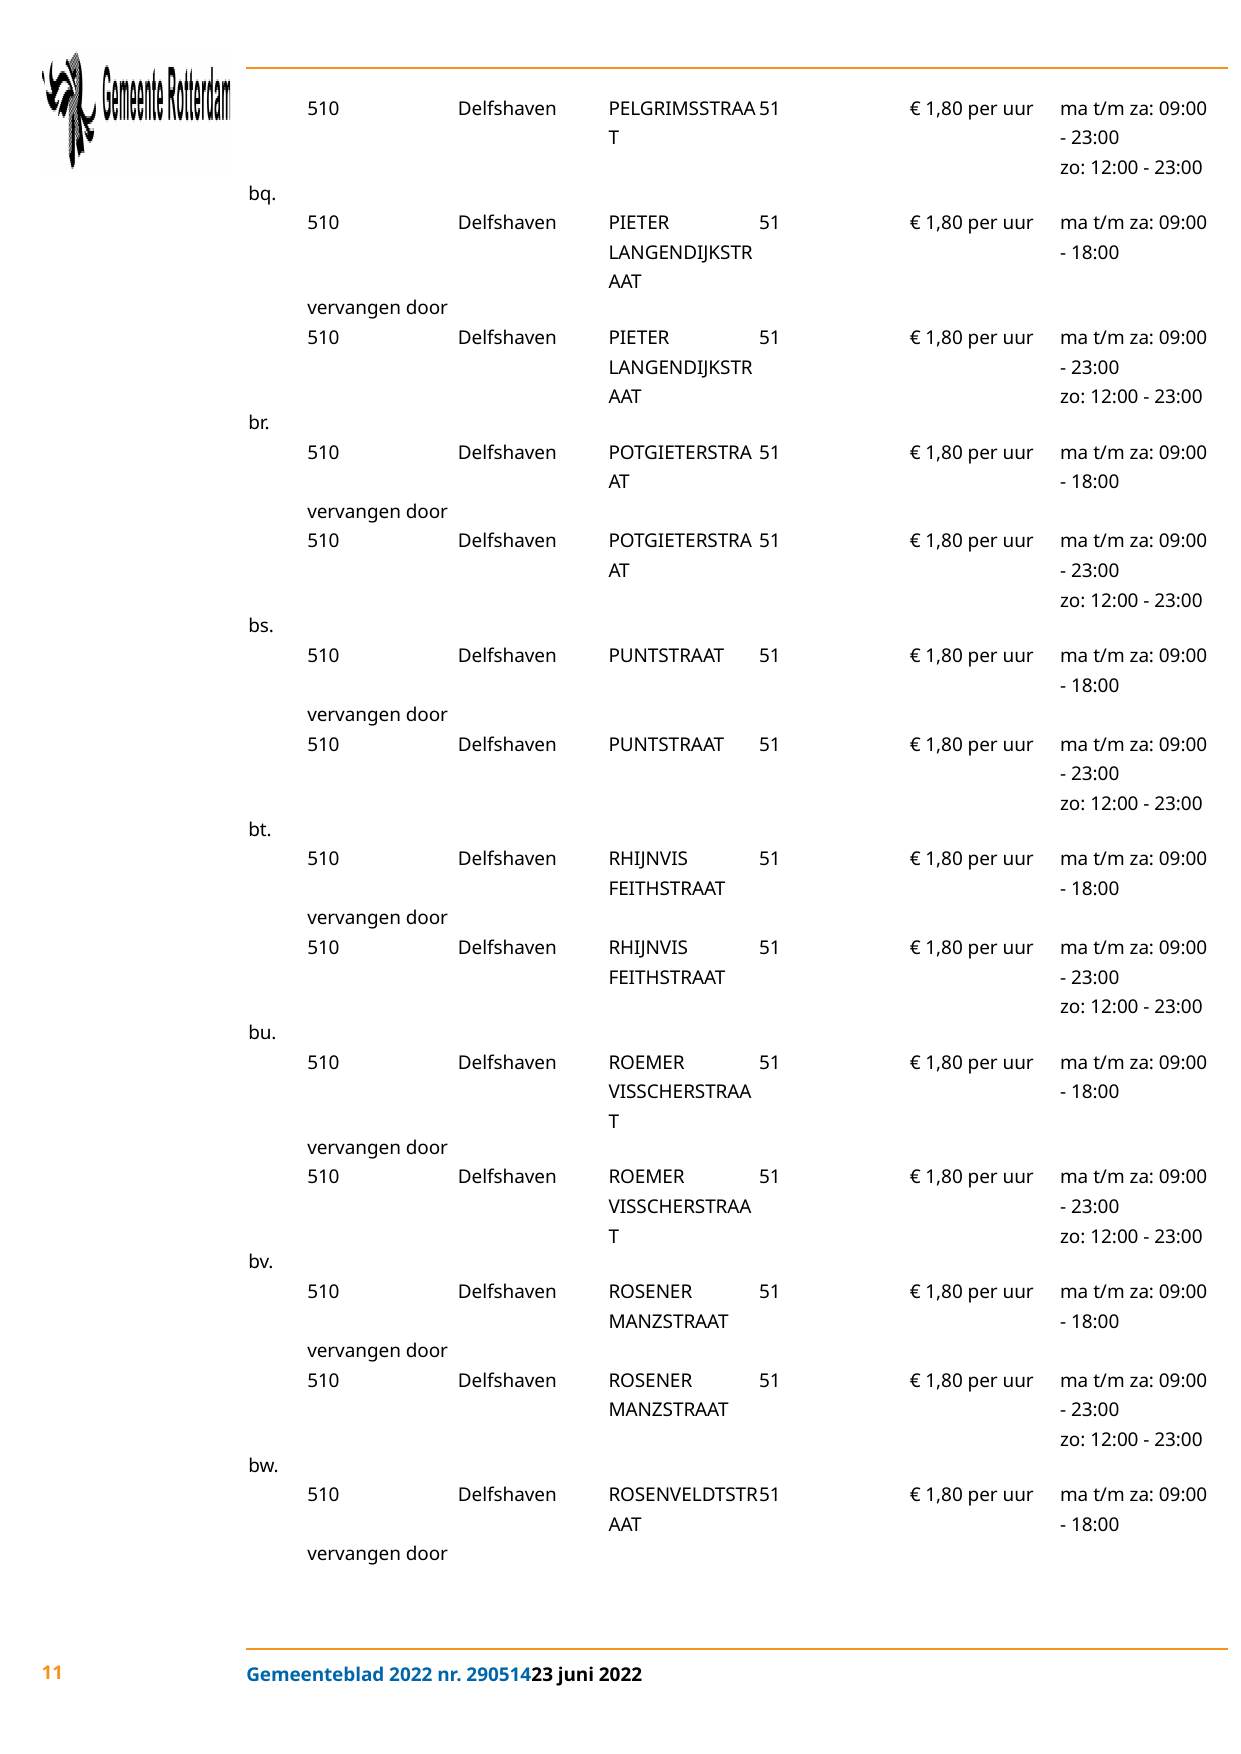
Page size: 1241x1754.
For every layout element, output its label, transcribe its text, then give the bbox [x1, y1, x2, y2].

table_header 510 [307, 731, 458, 816]
table_header ROEMER VISSCHERSTRAAT [608, 1049, 759, 1134]
table_header 510 [307, 1164, 458, 1248]
table_header € 1,80 per uur [910, 846, 1060, 901]
table_header € 1,80 per uur [910, 1049, 1060, 1134]
table_header ROSENVELDTSTRAAT [608, 1482, 759, 1537]
table_header Delfshaven [458, 1367, 608, 1452]
table_header 510 [307, 642, 458, 698]
table_header 510 [307, 95, 458, 180]
table_header 510 [307, 846, 458, 901]
table_header RHIJNVIS FEITHSTRAAT [608, 846, 759, 901]
table_header 510 [307, 439, 458, 494]
table_header € 1,80 per uur [910, 324, 1060, 409]
table_header PUNTSTRAAT [608, 642, 759, 698]
table_header ma t/m za: 09:00 - 18:00 [1060, 1049, 1211, 1134]
table_header ma t/m za: 09:00 - 23:00 zo: 12:00 - 23:00 [1060, 528, 1211, 612]
table_header ma t/m za: 09:00 - 23:00 zo: 12:00 - 23:00 [1060, 324, 1211, 409]
table_header POTGIETERSTRAAT [608, 528, 759, 612]
table_header € 1,80 per uur [910, 642, 1060, 698]
table_header 510 [307, 1482, 458, 1537]
table_header ma t/m za: 09:00 - 23:00 zo: 12:00 - 23:00 [1060, 1367, 1211, 1452]
table_header € 1,80 per uur [910, 210, 1060, 294]
table_header € 1,80 per uur [910, 731, 1060, 816]
table_header Delfshaven [458, 1164, 608, 1248]
table_header ma t/m za: 09:00 - 23:00 zo: 12:00 - 23:00 [1060, 95, 1211, 180]
picture [41, 47, 231, 172]
table_header Delfshaven [458, 846, 608, 901]
list vervangen door [248, 1337, 1152, 1363]
table_header Delfshaven [458, 528, 608, 612]
list vervangen door [248, 904, 1152, 930]
table_header ma t/m za: 09:00 - 23:00 zo: 12:00 - 23:00 [1060, 1164, 1211, 1248]
table_header 510 [307, 324, 458, 409]
table_header Delfshaven [458, 95, 608, 180]
table_header PIETER LANGENDIJKSTRAAT [608, 210, 759, 294]
table_header 51 [759, 642, 909, 698]
list vervangen door [248, 701, 1152, 727]
table_header ROSENER MANZSTRAAT [608, 1278, 759, 1334]
table_header Delfshaven [458, 731, 608, 816]
table_header € 1,80 per uur [910, 439, 1060, 494]
table_header Delfshaven [458, 1049, 608, 1134]
table_header RHIJNVIS FEITHSTRAAT [608, 934, 759, 1019]
table_header 51 [759, 1278, 909, 1334]
table_header POTGIETERSTRAAT [608, 439, 759, 494]
table_header ma t/m za: 09:00 - 18:00 [1060, 439, 1211, 494]
table_header 510 [307, 934, 458, 1019]
table_header 510 [307, 1278, 458, 1334]
list vervangen door [248, 294, 1152, 320]
table_header Delfshaven [458, 210, 608, 294]
table_header 510 [307, 1049, 458, 1134]
table_header € 1,80 per uur [910, 1367, 1060, 1452]
table_header 510 [307, 210, 458, 294]
table_header Delfshaven [458, 324, 608, 409]
table_header 51 [759, 439, 909, 494]
table_header ROSENER MANZSTRAAT [608, 1367, 759, 1452]
table_header 51 [759, 846, 909, 901]
table_header 510 [307, 1367, 458, 1452]
list vervangen door [248, 498, 1152, 524]
table_header ma t/m za: 09:00 - 18:00 [1060, 642, 1211, 698]
table_header Delfshaven [458, 1278, 608, 1334]
table_header 510 [307, 528, 458, 612]
table_header ROEMER VISSCHERSTRAAT [608, 1164, 759, 1248]
table_header ma t/m za: 09:00 - 18:00 [1060, 210, 1211, 294]
table_header Delfshaven [458, 934, 608, 1019]
table_header 51 [759, 1164, 909, 1248]
table_header 51 [759, 210, 909, 294]
table_header 51 [759, 528, 909, 612]
list vervangen door [248, 1134, 1152, 1160]
table_header € 1,80 per uur [910, 1278, 1060, 1334]
table_header PELGRIMSSTRAAT [608, 95, 759, 180]
table_header Delfshaven [458, 439, 608, 494]
table_header 51 [759, 934, 909, 1019]
table_header 51 [759, 324, 909, 409]
table_header PUNTSTRAAT [608, 731, 759, 816]
table_header € 1,80 per uur [910, 528, 1060, 612]
table_header 51 [759, 1482, 909, 1537]
table_header ma t/m za: 09:00 - 23:00 zo: 12:00 - 23:00 [1060, 934, 1211, 1019]
table_header € 1,80 per uur [910, 934, 1060, 1019]
table_header 51 [759, 95, 909, 180]
table_header 51 [759, 1367, 909, 1452]
table_header PIETER LANGENDIJKSTRAAT [608, 324, 759, 409]
table_header ma t/m za: 09:00 - 23:00 zo: 12:00 - 23:00 [1060, 731, 1211, 816]
table_header ma t/m za: 09:00 - 18:00 [1060, 1278, 1211, 1334]
table_header ma t/m za: 09:00 - 18:00 [1060, 1482, 1211, 1537]
table_header 51 [759, 731, 909, 816]
table_header ma t/m za: 09:00 - 18:00 [1060, 846, 1211, 901]
table_header Delfshaven [458, 642, 608, 698]
table_header Delfshaven [458, 1482, 608, 1537]
table_header € 1,80 per uur [910, 1482, 1060, 1537]
table_header € 1,80 per uur [910, 1164, 1060, 1248]
list vervangen door [248, 1541, 1152, 1566]
table_header € 1,80 per uur [910, 95, 1060, 180]
table_header 51 [759, 1049, 909, 1134]
